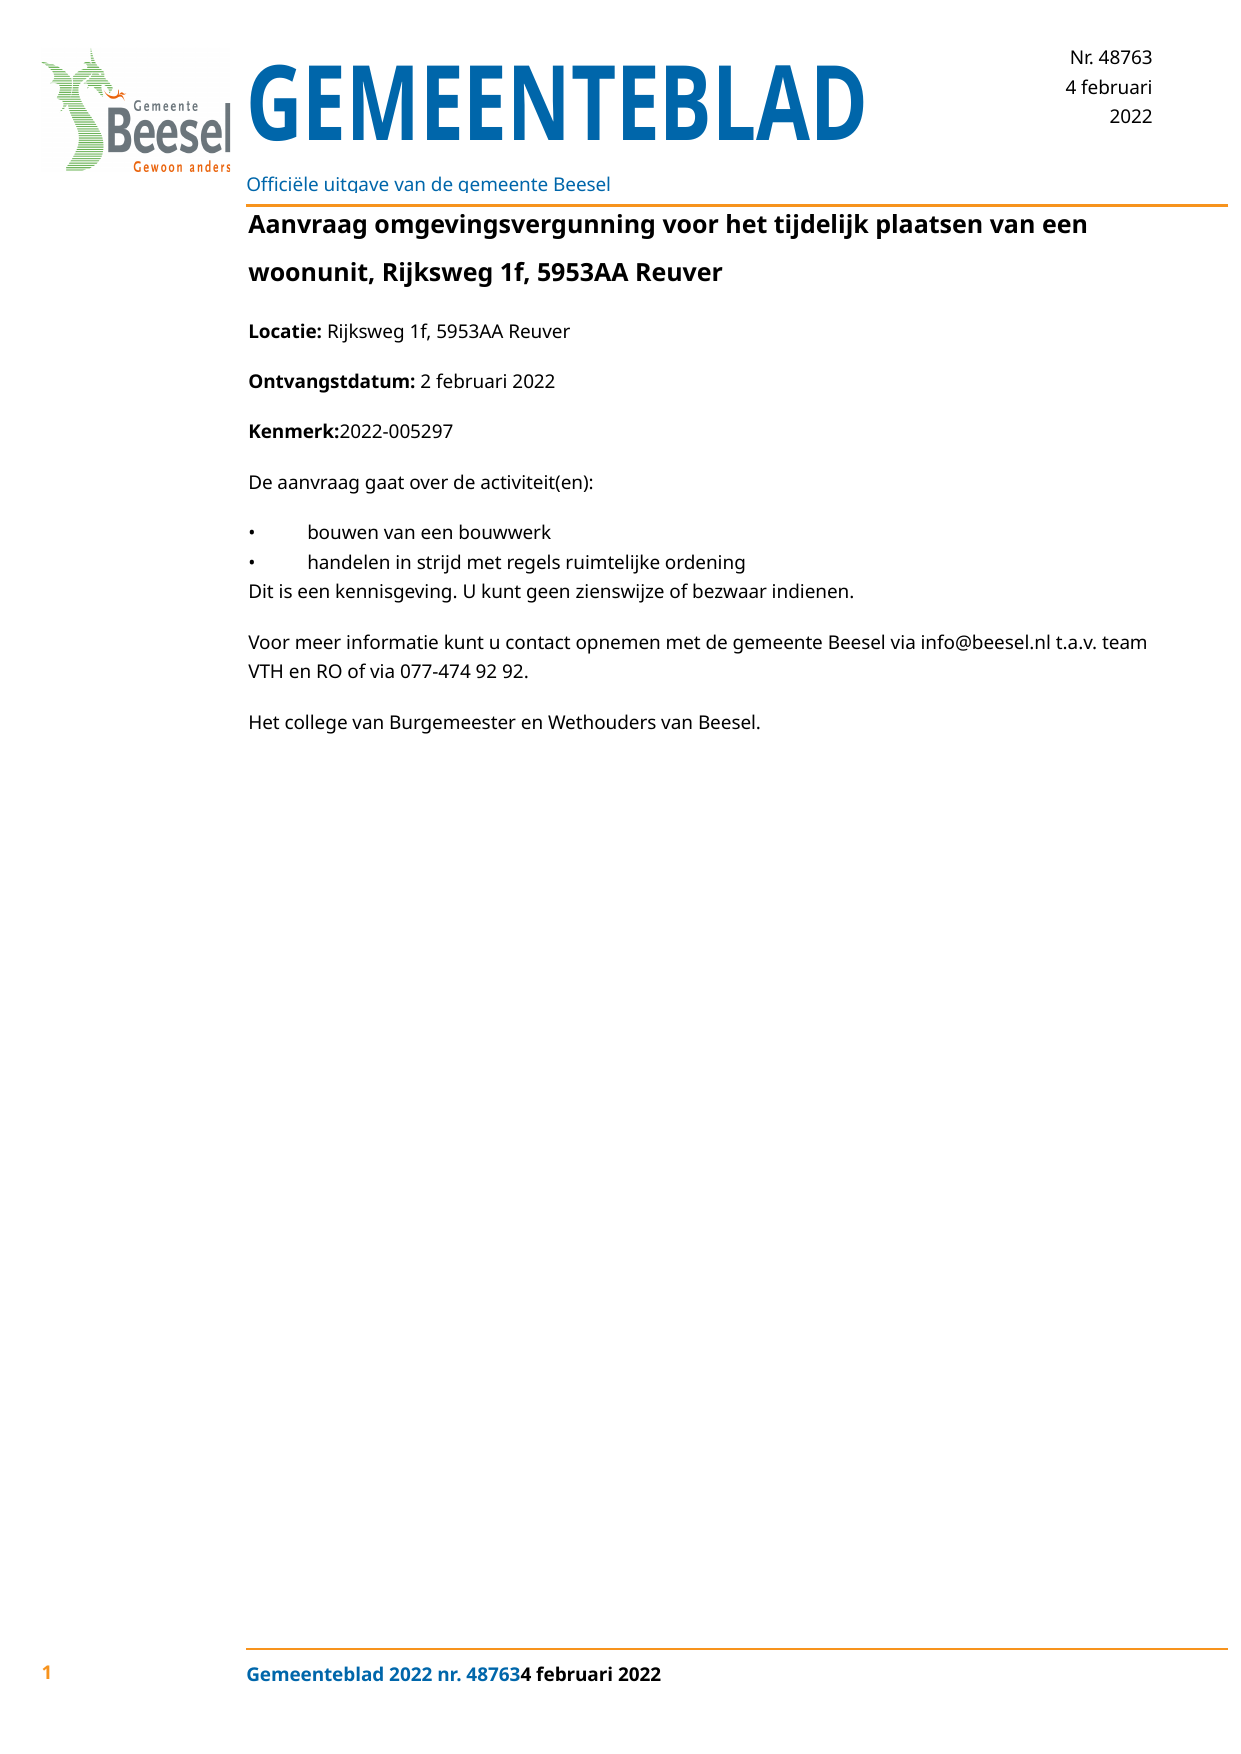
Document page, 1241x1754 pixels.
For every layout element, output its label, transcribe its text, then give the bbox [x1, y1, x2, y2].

text Het college van Burgemeester en Wethouders van Beesel. [248, 709, 1152, 735]
text Kenmerk:2022-005297 [248, 419, 1152, 444]
text Dit is een kennisgeving. U kunt geen zienswijze of bezwaar indienen. [248, 579, 1152, 604]
text De aanvraag gaat over de activiteit(en): [248, 469, 1152, 495]
text Locatie: Rijksweg 1f, 5953AA Reuver [248, 318, 1152, 344]
list bouwen van een bouwwerk [248, 519, 1152, 545]
text Aanvraag omgevingsvergunning voor het tijdelijk plaatsen van een woonunit, Rijksweg 1f, 5953AA Reuver [248, 207, 1152, 288]
text Ontvangstdatum: 2 februari 2022 [248, 368, 1152, 394]
text Voor meer informatie kunt u contact opnemen met de gemeente Beesel via info@beesel.nl t.a.v. team VTH en RO of via 077-474 92 92. [248, 629, 1152, 684]
picture [41, 47, 231, 172]
list handelen in strijd met regels ruimtelijke ordening [248, 549, 1152, 575]
